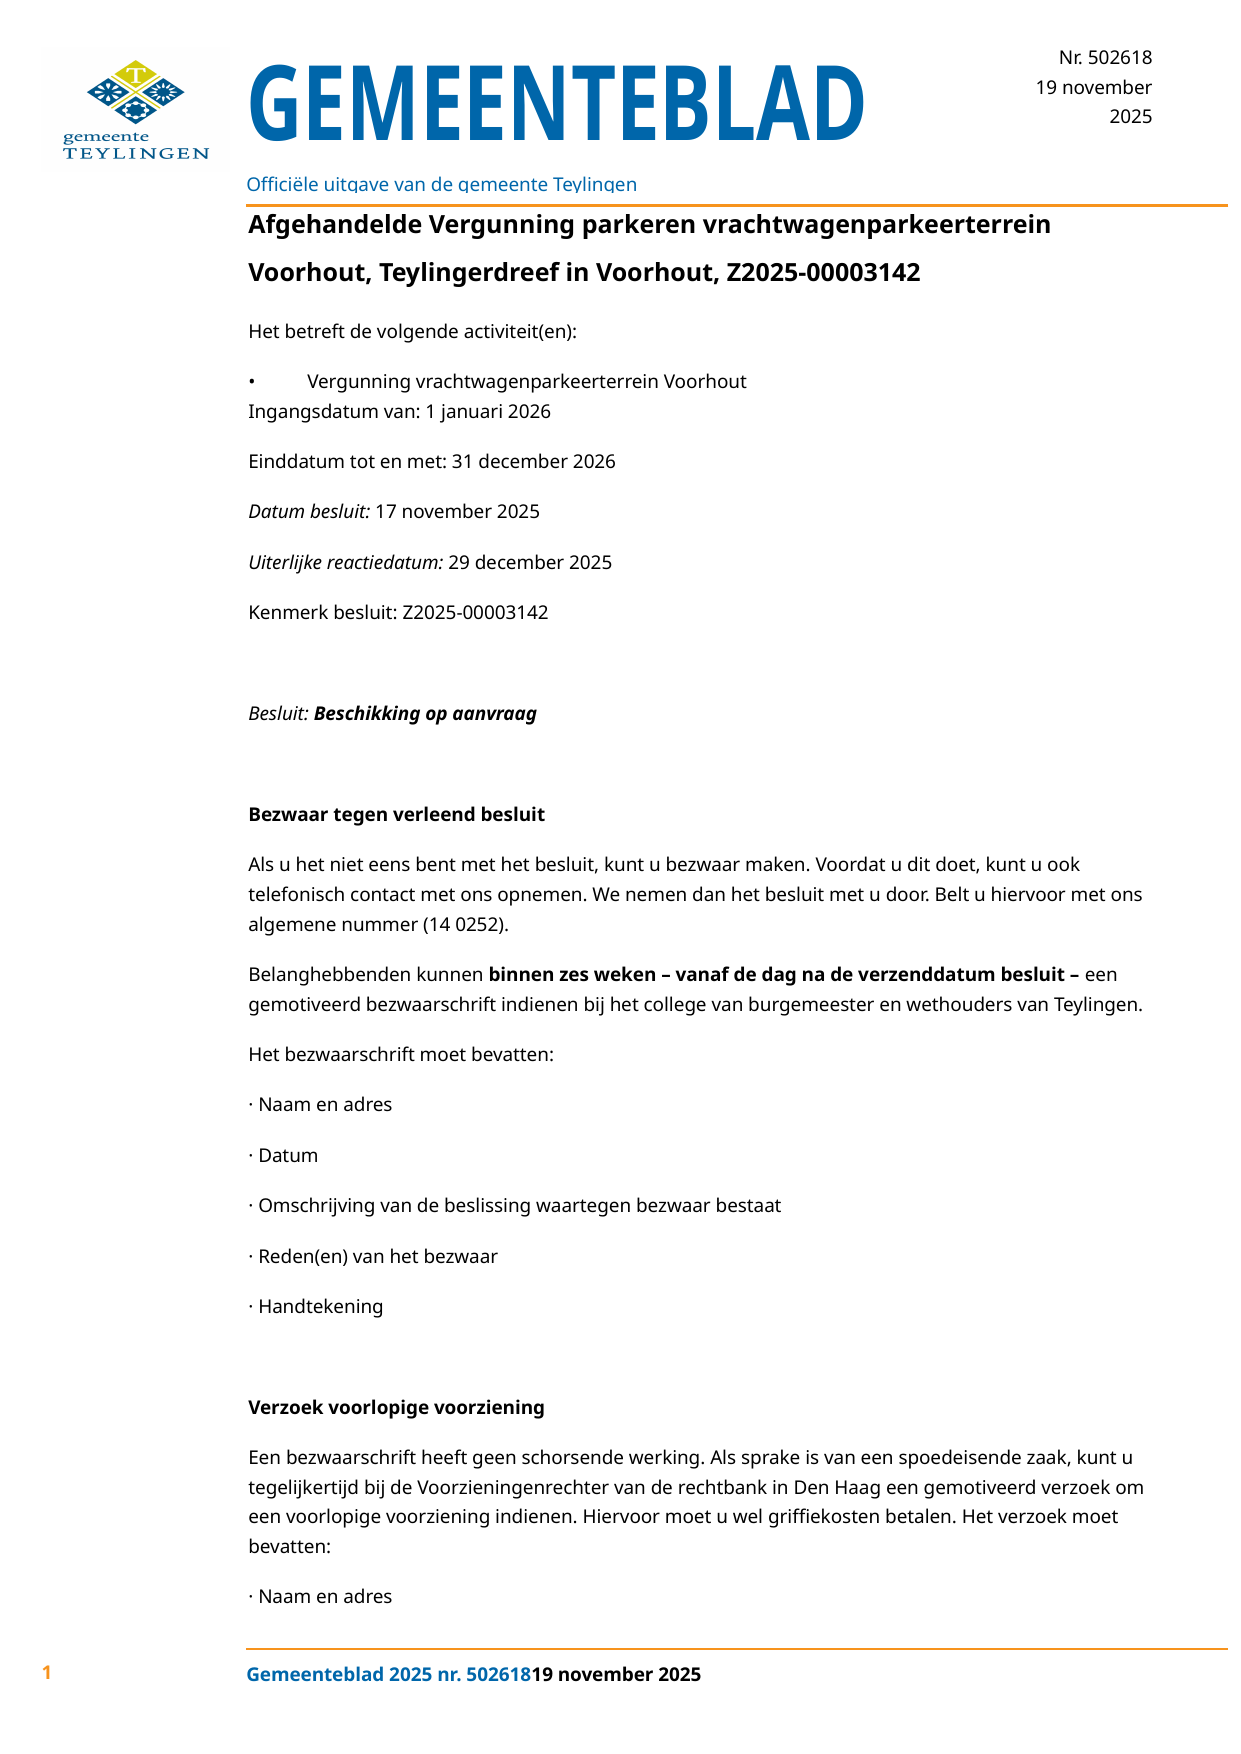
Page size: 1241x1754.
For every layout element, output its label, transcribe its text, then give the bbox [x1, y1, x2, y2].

text Verzoek voorlopige voorziening [248, 1394, 1152, 1420]
text Als u het niet eens bent met het besluit, kunt u bezwaar maken. Voordat u dit doet, kunt u ook telefonisch contact met ons opnemen. We nemen dan het besluit met u door. Belt u hiervoor met ons algemene nummer (14 0252). [248, 852, 1152, 937]
text · Datum [248, 1142, 1152, 1168]
picture [41, 47, 231, 172]
text Besluit: Beschikking op aanvraag [248, 700, 1152, 726]
text Uiterlijke reactiedatum: 29 december 2025 [248, 549, 1152, 575]
text · Naam en adres [248, 1584, 1152, 1609]
text Einddatum tot en met: 31 december 2026 [248, 448, 1152, 474]
text · Omschrijving van de beslissing waartegen bezwaar bestaat [248, 1192, 1152, 1218]
list Vergunning vrachtwagenparkeerterrein Voorhout [248, 368, 1152, 394]
text Het bezwaarschrift moet bevatten: [248, 1041, 1152, 1067]
text Een bezwaarschrift heeft geen schorsende werking. Als sprake is van een spoedeisende zaak, kunt u tegelijkertijd bij de Voorzieningenrechter van de rechtbank in Den Haag een gemotiveerd verzoek om een voorlopige voorziening indienen. Hiervoor moet u wel griffiekosten betalen. Het verzoek moet bevatten: [248, 1444, 1152, 1559]
text · Handtekening [248, 1293, 1152, 1319]
text · Naam en adres [248, 1092, 1152, 1117]
text Afgehandelde Vergunning parkeren vrachtwagenparkeerterrein Voorhout, Teylingerdreef in Voorhout, Z2025-00003142 [248, 207, 1152, 288]
text · Reden(en) van het bezwaar [248, 1243, 1152, 1269]
text Bezwaar tegen verleend besluit [248, 801, 1152, 827]
text Het betreft de volgende activiteit(en): [248, 318, 1152, 344]
text Belanghebbenden kunnen binnen zes weken – vanaf de dag na de verzenddatum besluit – een gemotiveerd bezwaarschrift indienen bij het college van burgemeester en wethouders van Teylingen. [248, 961, 1152, 1017]
text Kenmerk besluit: Z2025-00003142 [248, 599, 1152, 625]
text Datum besluit: 17 november 2025 [248, 499, 1152, 524]
text Ingangsdatum van: 1 januari 2026 [248, 398, 1152, 424]
